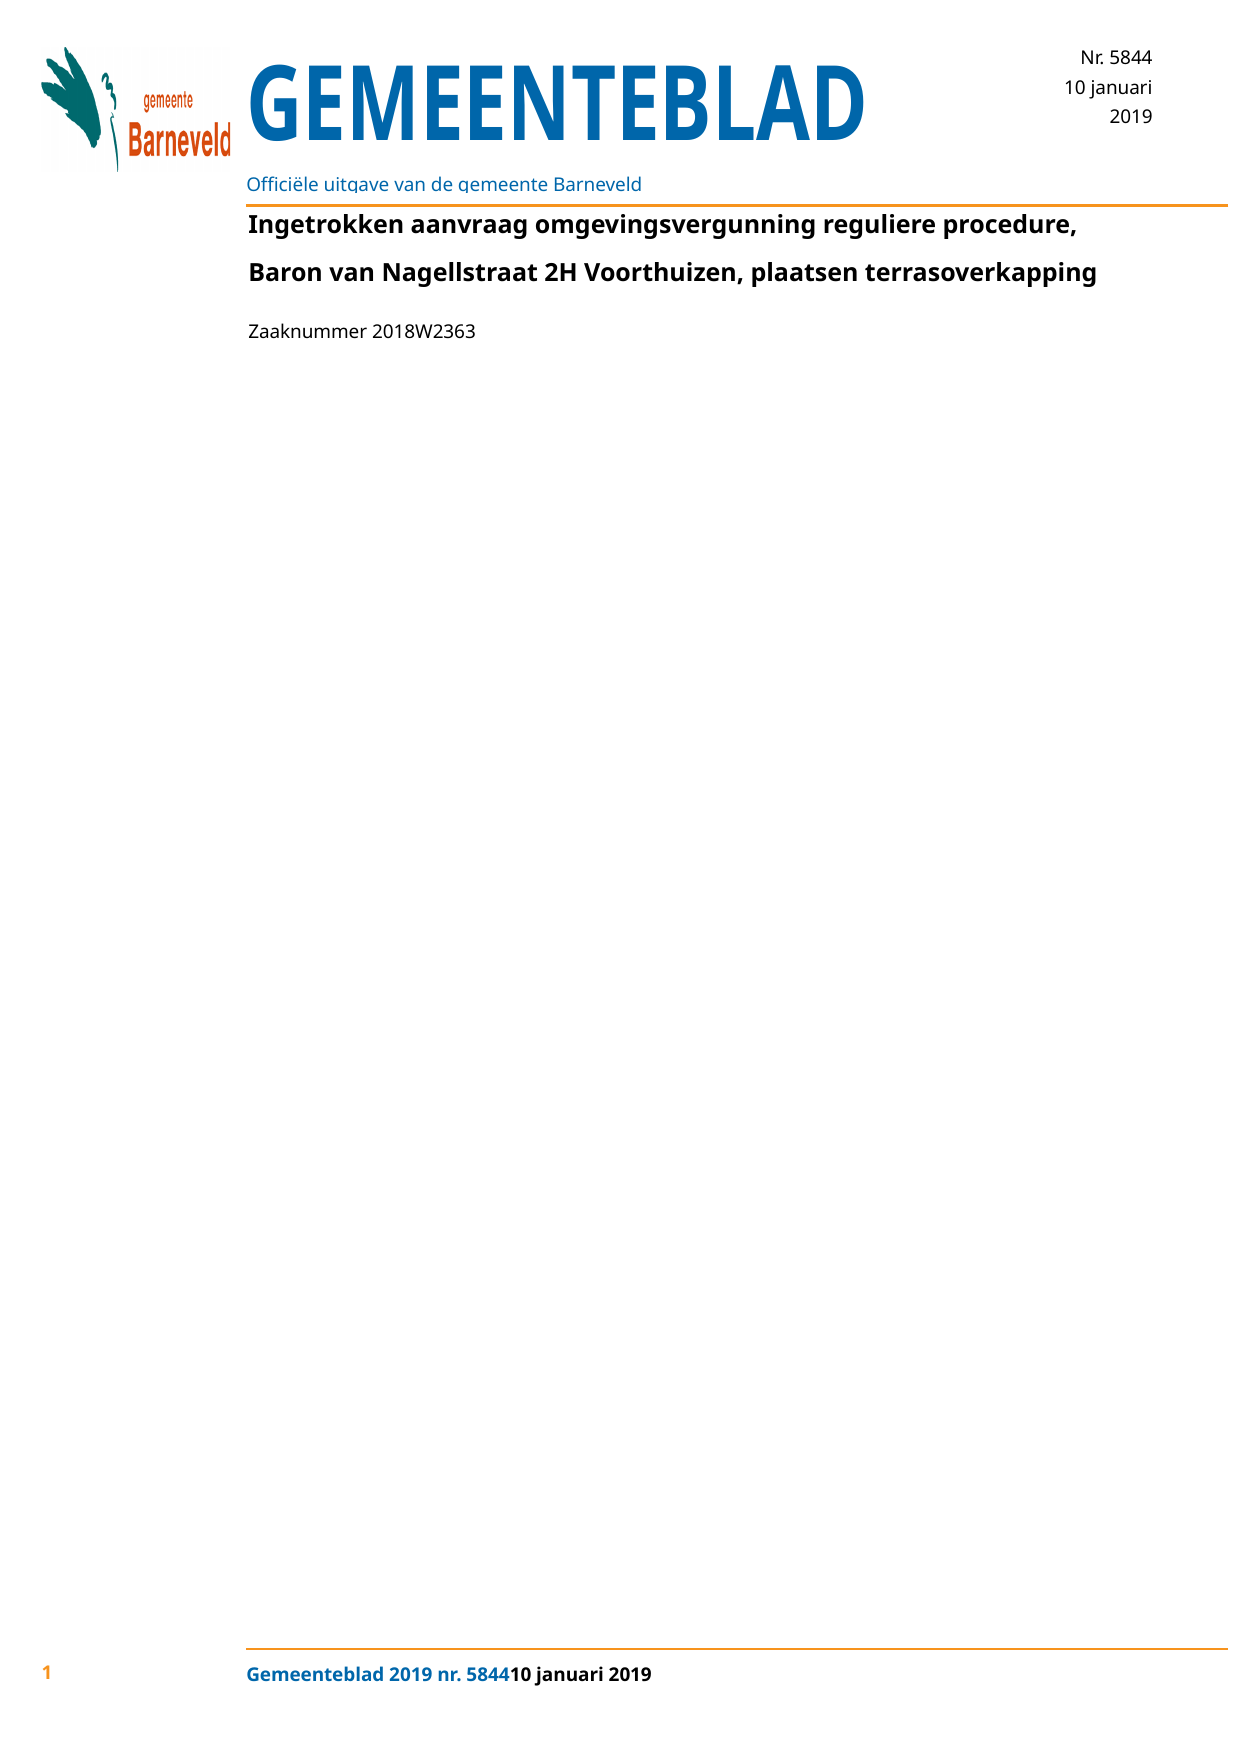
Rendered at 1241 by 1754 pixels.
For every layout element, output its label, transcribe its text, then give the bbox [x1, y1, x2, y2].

text Ingetrokken aanvraag omgevingsvergunning reguliere procedure, Baron van Nagellstraat 2H Voorthuizen, plaatsen terrasoverkapping [248, 207, 1152, 288]
picture [41, 47, 231, 172]
text Zaaknummer 2018W2363 [248, 318, 1152, 344]
